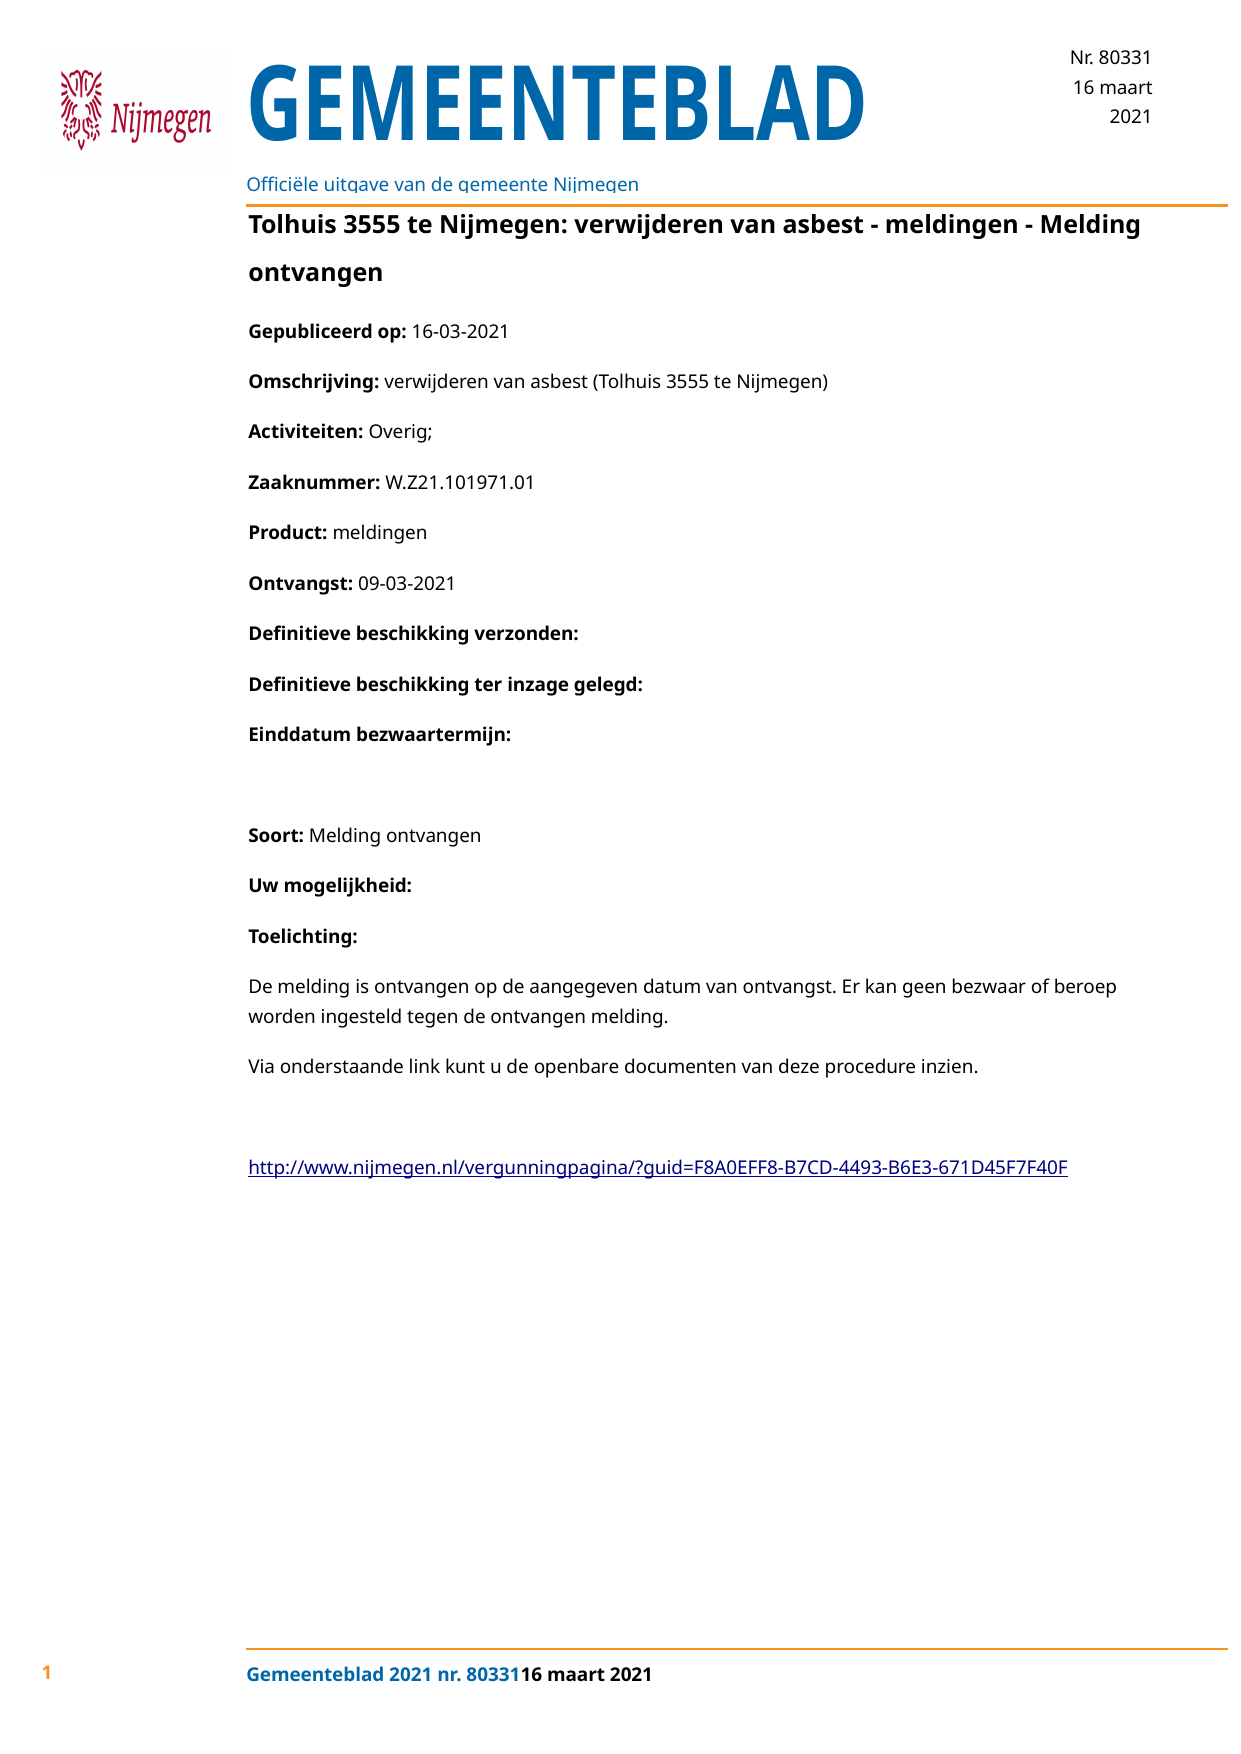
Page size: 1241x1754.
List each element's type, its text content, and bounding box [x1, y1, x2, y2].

text Einddatum bezwaartermijn: [248, 721, 1152, 747]
picture [41, 47, 231, 172]
text Ontvangst: 09-03-2021 [248, 570, 1152, 596]
text Soort: Melding ontvangen [248, 822, 1152, 848]
text Zaaknummer: W.Z21.101971.01 [248, 469, 1152, 495]
text Via onderstaande link kunt u de openbare documenten van deze procedure inzien. [248, 1053, 1152, 1079]
text Definitieve beschikking ter inzage gelegd: [248, 671, 1152, 697]
text http://www.nijmegen.nl/vergunningpagina/?guid=F8A0EFF8-B7CD-4493-B6E3-671D45F7F40F [248, 1154, 1152, 1180]
text Gepubliceerd op: 16-03-2021 [248, 318, 1152, 344]
text Toelichting: [248, 923, 1152, 949]
text Tolhuis 3555 te Nijmegen: verwijderen van asbest - meldingen - Melding ontvangen [248, 207, 1152, 288]
text Activiteiten: Overig; [248, 419, 1152, 444]
text Definitieve beschikking verzonden: [248, 620, 1152, 646]
text Product: meldingen [248, 519, 1152, 545]
text Omschrijving: verwijderen van asbest (Tolhuis 3555 te Nijmegen) [248, 368, 1152, 394]
text Uw mogelijkheid: [248, 872, 1152, 898]
text De melding is ontvangen op de aangegeven datum van ontvangst. Er kan geen bezwaar of beroep worden ingesteld tegen de ontvangen melding. [248, 973, 1152, 1029]
